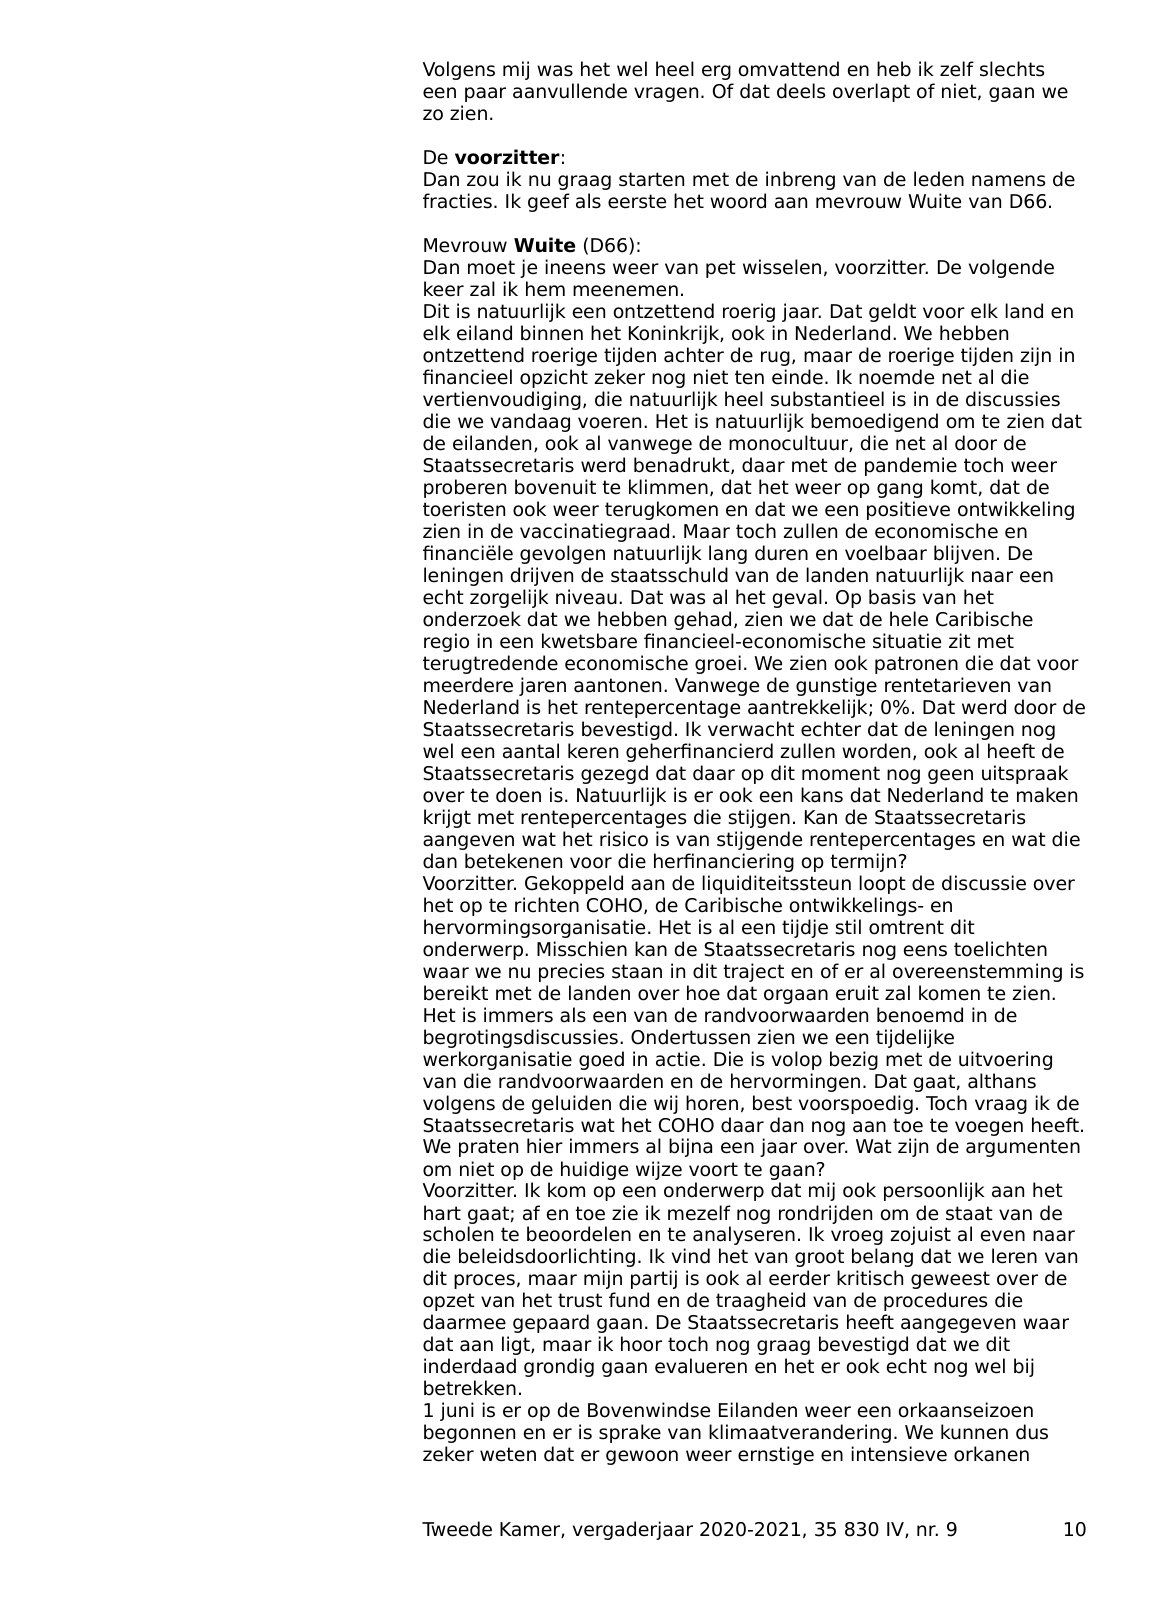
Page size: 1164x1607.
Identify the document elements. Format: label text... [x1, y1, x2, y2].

text Dit is natuurlijk een ontzettend roerig jaar. Dat geldt voor elk land en elk eiland binnen het Koninkrijk, ook in Nederland. We hebben ontzettend roerige tijden achter de rug, maar de roerige tijden zijn in financieel opzicht zeker nog niet ten einde. Ik noemde net al die vertienvoudiging, die natuurlijk heel substantieel is in de discussies die we vandaag voeren. Het is natuurlijk bemoedigend om te zien dat de eilanden, ook al vanwege de monocultuur, die net al door de Staatssecretaris werd benadrukt, daar met de pandemie toch weer proberen bovenuit te klimmen, dat het weer op gang komt, dat de toeristen ook weer terugkomen en dat we een positieve ontwikkeling zien in de vaccinatiegraad. Maar toch zullen de economische en financiële gevolgen natuurlijk lang duren en voelbaar blijven. De leningen drijven de staatsschuld van de landen natuurlijk naar een echt zorgelijk niveau. Dat was al het geval. Op basis van het onderzoek dat we hebben gehad, zien we dat de hele Caribische regio in een kwetsbare financieel-economische situatie zit met terugtredende economische groei. We zien ook patronen die dat voor meerdere jaren aantonen. Vanwege de gunstige rentetarieven van Nederland is het rentepercentage aantrekkelijk; 0%. Dat werd door de Staatssecretaris bevestigd. Ik verwacht echter dat de leningen nog wel een aantal keren geherfinancierd zullen worden, ook al heeft de Staatssecretaris gezegd dat daar op dit moment nog geen uitspraak over te doen is. Natuurlijk is er ook een kans dat Nederland te maken krijgt met rentepercentages die stijgen. Kan de Staatssecretaris aangeven wat het risico is van stijgende rentepercentages en wat die dan betekenen voor die herfinanciering op termijn? [422, 301, 1087, 873]
text 1 juni is er op de Bovenwindse Eilanden weer een orkaanseizoen begonnen en er is sprake van klimaatverandering. We kunnen dus zeker weten dat er gewoon weer ernstige en intensieve orkanen [422, 1400, 1087, 1466]
text Voorzitter. Ik kom op een onderwerp dat mij ook persoonlijk aan het hart gaat; af en toe zie ik mezelf nog rondrijden om de staat van de scholen te beoordelen en te analyseren. Ik vroeg zojuist al even naar die beleidsdoorlichting. Ik vind het van groot belang dat we leren van dit proces, maar mijn partij is ook al eerder kritisch geweest over de opzet van het trust fund en de traagheid van de procedures die daarmee gepaard gaan. De Staatssecretaris heeft aangegeven waar dat aan ligt, maar ik hoor toch nog graag bevestigd dat we dit inderdaad grondig gaan evalueren en het er ook echt nog wel bij betrekken. [422, 1180, 1087, 1400]
text Volgens mij was het wel heel erg omvattend en heb ik zelf slechts een paar aanvullende vragen. Of dat deels overlapt of niet, gaan we zo zien. [422, 59, 1087, 125]
text Mevrouw Wuite (D66): [422, 235, 1087, 257]
text De voorzitter: [422, 147, 1087, 169]
text Dan moet je ineens weer van pet wisselen, voorzitter. De volgende keer zal ik hem meenemen. [422, 257, 1087, 301]
text Voorzitter. Gekoppeld aan de liquiditeitssteun loopt de discussie over het op te richten COHO, de Caribische ontwikkelings- en hervormingsorganisatie. Het is al een tijdje stil omtrent dit onderwerp. Misschien kan de Staatssecretaris nog eens toelichten waar we nu precies staan in dit traject en of er al overeenstemming is bereikt met de landen over hoe dat orgaan eruit zal komen te zien. Het is immers als een van de randvoorwaarden benoemd in de begrotingsdiscussies. Ondertussen zien we een tijdelijke werkorganisatie goed in actie. Die is volop bezig met de uitvoering van die randvoorwaarden en de hervormingen. Dat gaat, althans volgens de geluiden die wij horen, best voorspoedig. Toch vraag ik de Staatssecretaris wat het COHO daar dan nog aan toe te voegen heeft. We praten hier immers al bijna een jaar over. Wat zijn de argumenten om niet op de huidige wijze voort te gaan? [422, 873, 1087, 1180]
text Dan zou ik nu graag starten met de inbreng van de leden namens de fracties. Ik geef als eerste het woord aan mevrouw Wuite van D66. [422, 169, 1087, 213]
